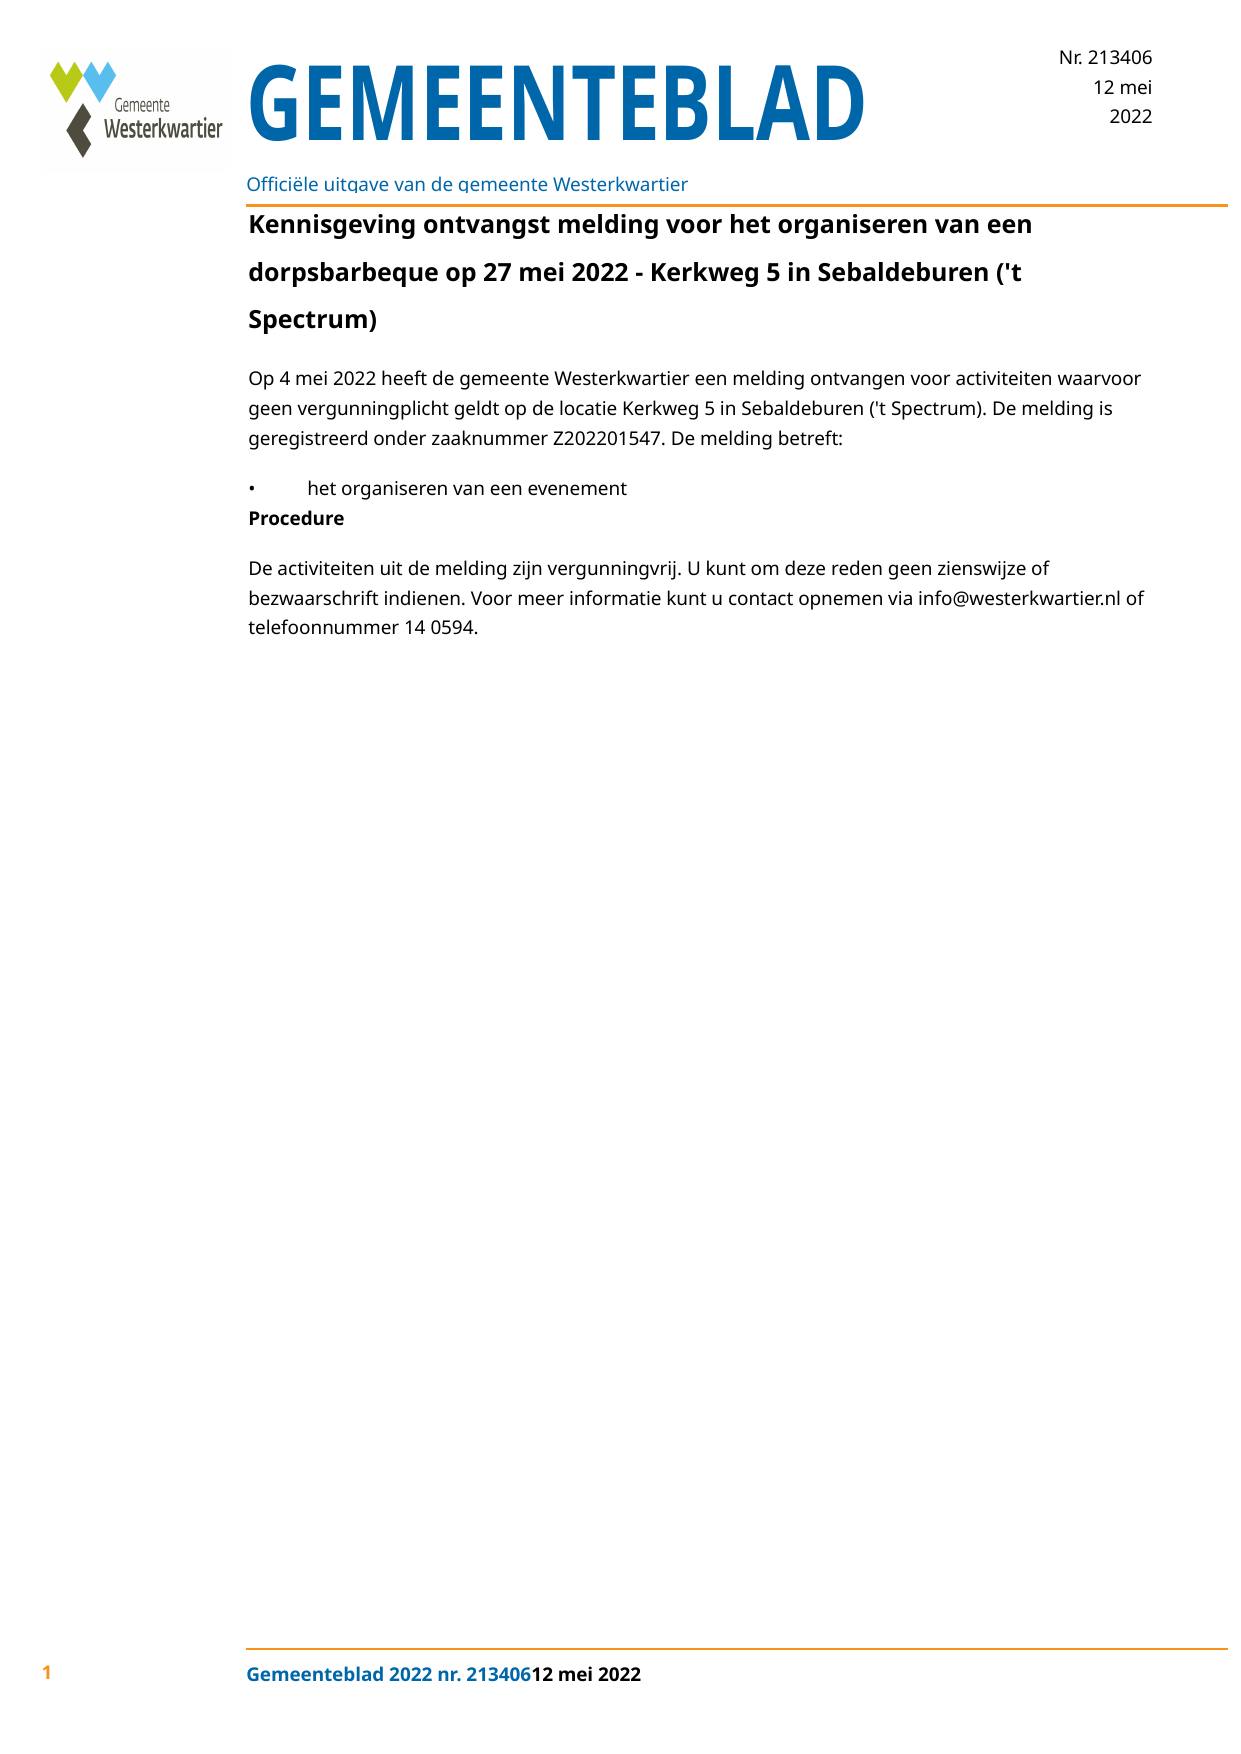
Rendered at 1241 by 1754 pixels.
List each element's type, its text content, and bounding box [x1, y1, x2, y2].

text De activiteiten uit de melding zijn vergunningvrij. U kunt om deze reden geen zienswijze of bezwaarschrift indienen. Voor meer informatie kunt u contact opnemen via info@westerkwartier.nl of telefoonnummer 14 0594. [248, 555, 1152, 640]
text Procedure [248, 505, 1152, 530]
list het organiseren van een evenement [248, 475, 1152, 501]
text Kennisgeving ontvangst melding voor het organiseren van een dorpsbarbeque op 27 mei 2022 - Kerkweg 5 in Sebaldeburen ('t Spectrum) [248, 207, 1152, 336]
text Op 4 mei 2022 heeft de gemeente Westerkwartier een melding ontvangen voor activiteiten waarvoor geen vergunningplicht geldt op de locatie Kerkweg 5 in Sebaldeburen ('t Spectrum). De melding is geregistreerd onder zaaknummer Z202201547. De melding betreft: [248, 366, 1152, 450]
picture [41, 47, 231, 172]
